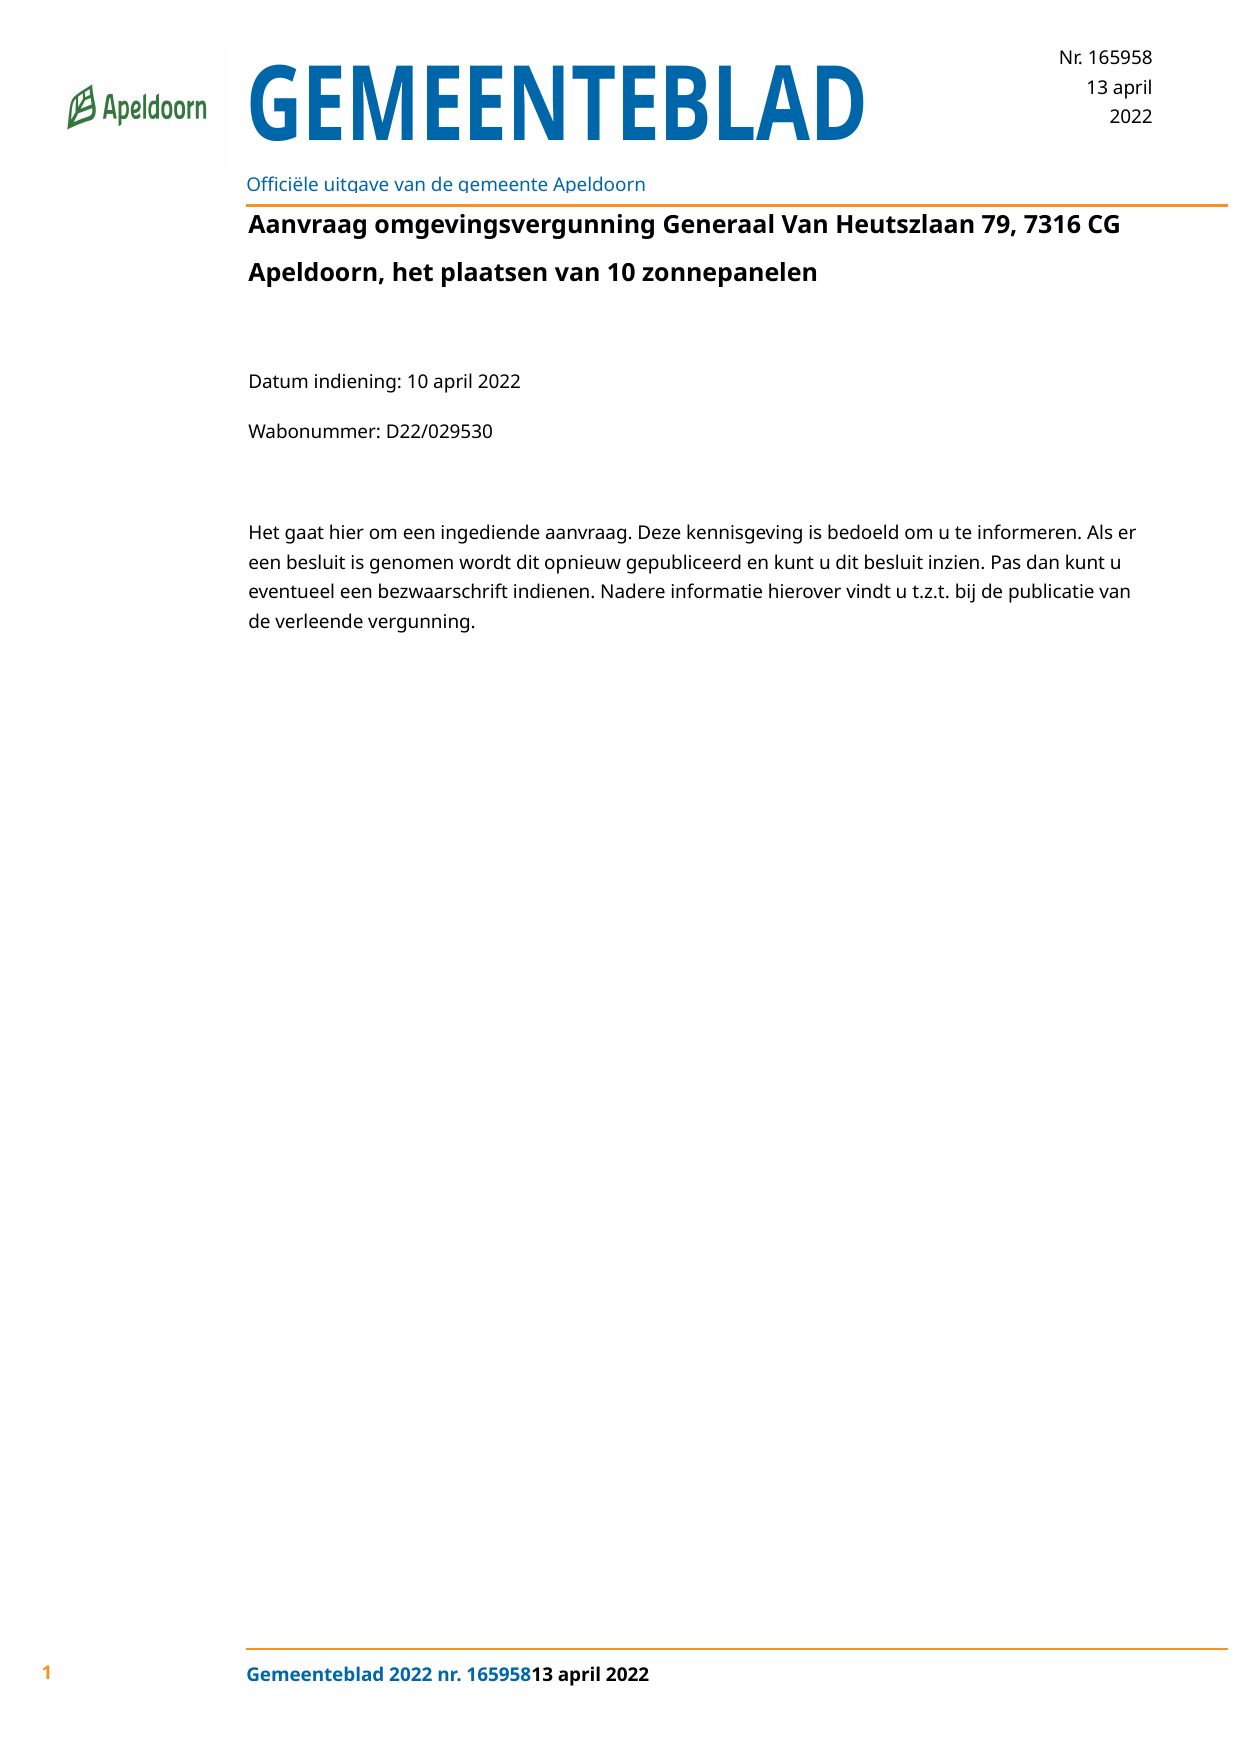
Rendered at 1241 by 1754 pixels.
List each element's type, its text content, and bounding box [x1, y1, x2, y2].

text Aanvraag omgevingsvergunning Generaal Van Heutszlaan 79, 7316 CG Apeldoorn, het plaatsen van 10 zonnepanelen [248, 207, 1152, 288]
text Wabonummer: D22/029530 [248, 419, 1152, 444]
text Datum indiening: 10 april 2022 [248, 368, 1152, 394]
text Het gaat hier om een ingediende aanvraag. Deze kennisgeving is bedoeld om u te informeren. Als er een besluit is genomen wordt dit opnieuw gepubliceerd en kunt u dit besluit inzien. Pas dan kunt u eventueel een bezwaarschrift indienen. Nadere informatie hierover vindt u t.z.t. bij de publicatie van de verleende vergunning. [248, 519, 1152, 634]
picture [41, 47, 231, 172]
